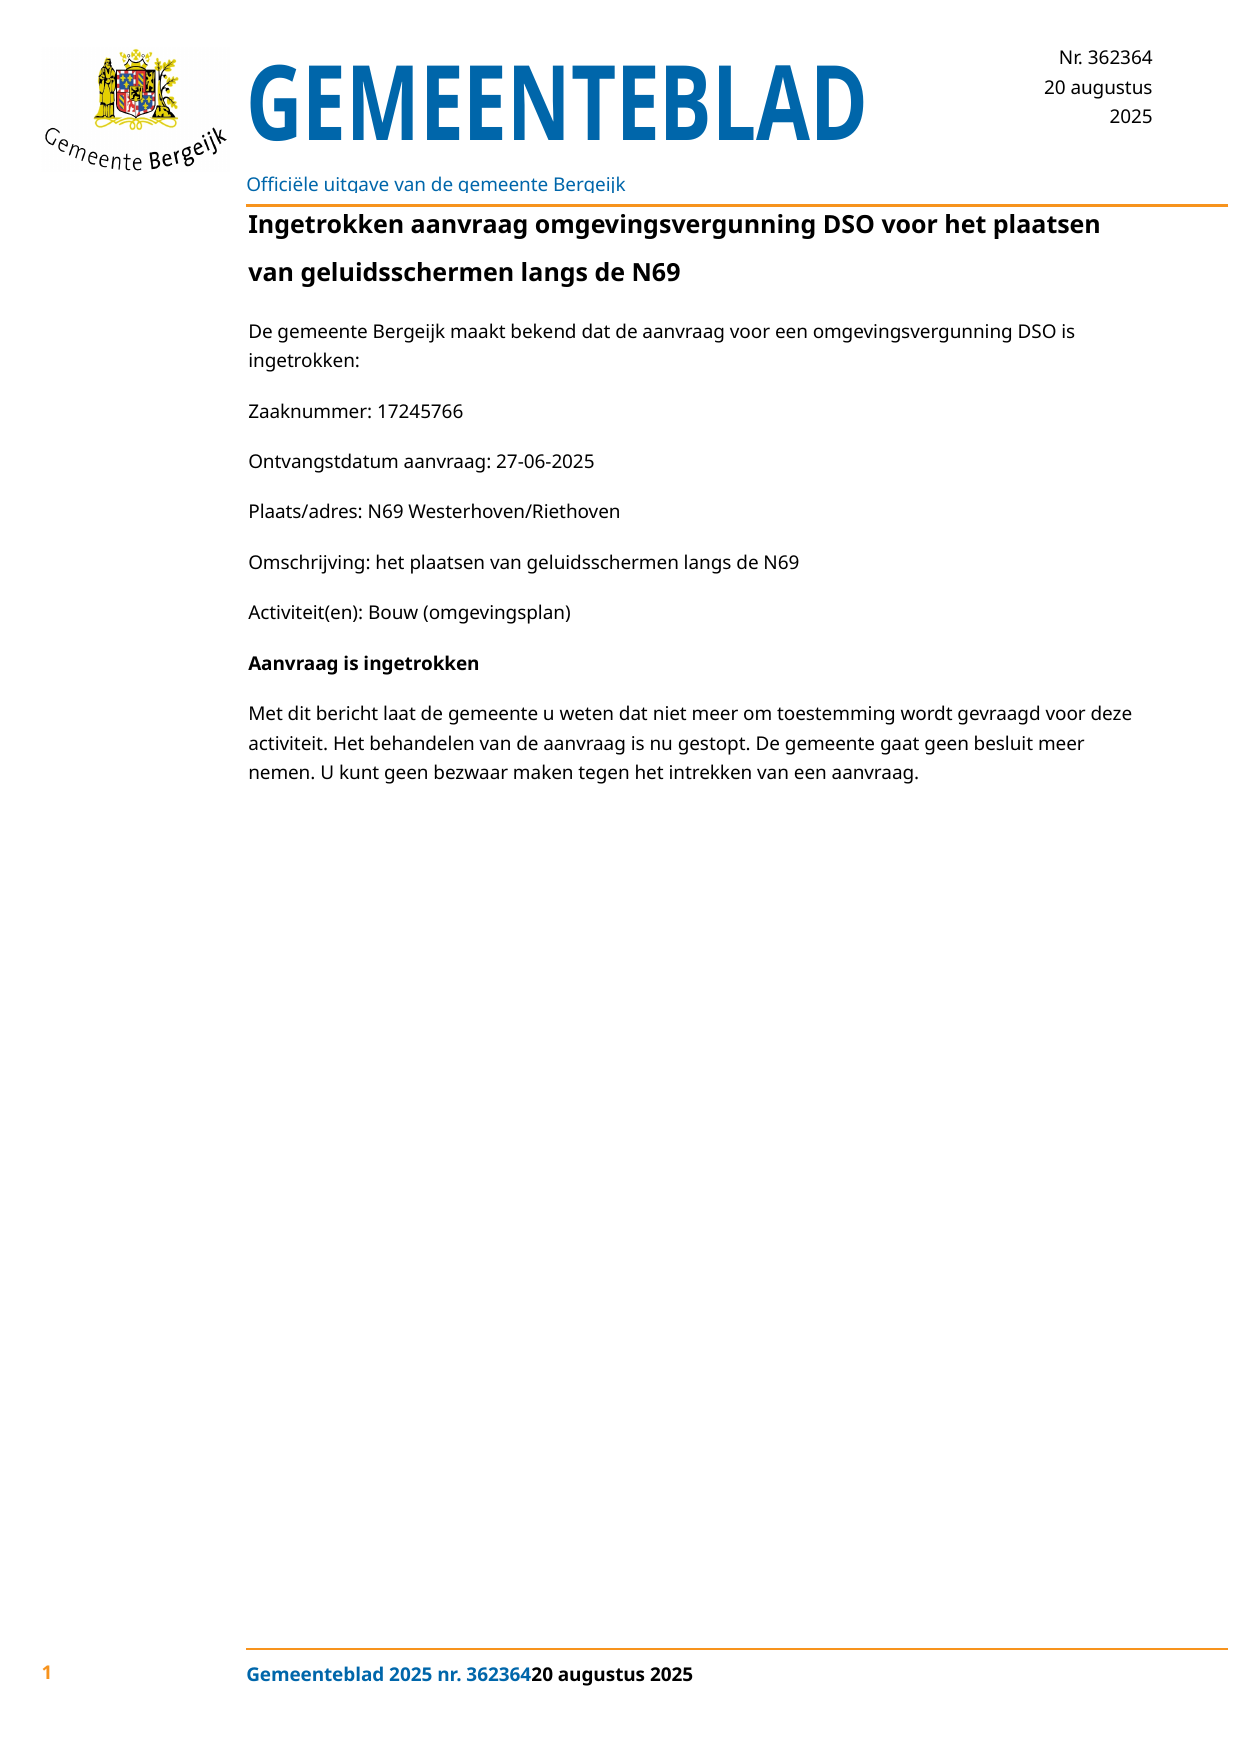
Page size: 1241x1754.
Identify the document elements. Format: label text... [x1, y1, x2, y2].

text Ingetrokken aanvraag omgevingsvergunning DSO voor het plaatsen van geluidsschermen langs de N69 [248, 207, 1152, 288]
text Plaats/adres: N69 Westerhoven/Riethoven [248, 499, 1152, 524]
text Omschrijving: het plaatsen van geluidsschermen langs de N69 [248, 549, 1152, 575]
picture [41, 47, 231, 172]
text Aanvraag is ingetrokken [248, 650, 1152, 676]
text De gemeente Bergeijk maakt bekend dat de aanvraag voor een omgevingsvergunning DSO is ingetrokken: [248, 318, 1152, 373]
text Met dit bericht laat de gemeente u weten dat niet meer om toestemming wordt gevraagd voor deze activiteit. Het behandelen van de aanvraag is nu gestopt. De gemeente gaat geen besluit meer nemen. U kunt geen bezwaar maken tegen het intrekken van een aanvraag. [248, 700, 1152, 785]
text Ontvangstdatum aanvraag: 27-06-2025 [248, 448, 1152, 474]
text Activiteit(en): Bouw (omgevingsplan) [248, 599, 1152, 625]
text Zaaknummer: 17245766 [248, 398, 1152, 424]
